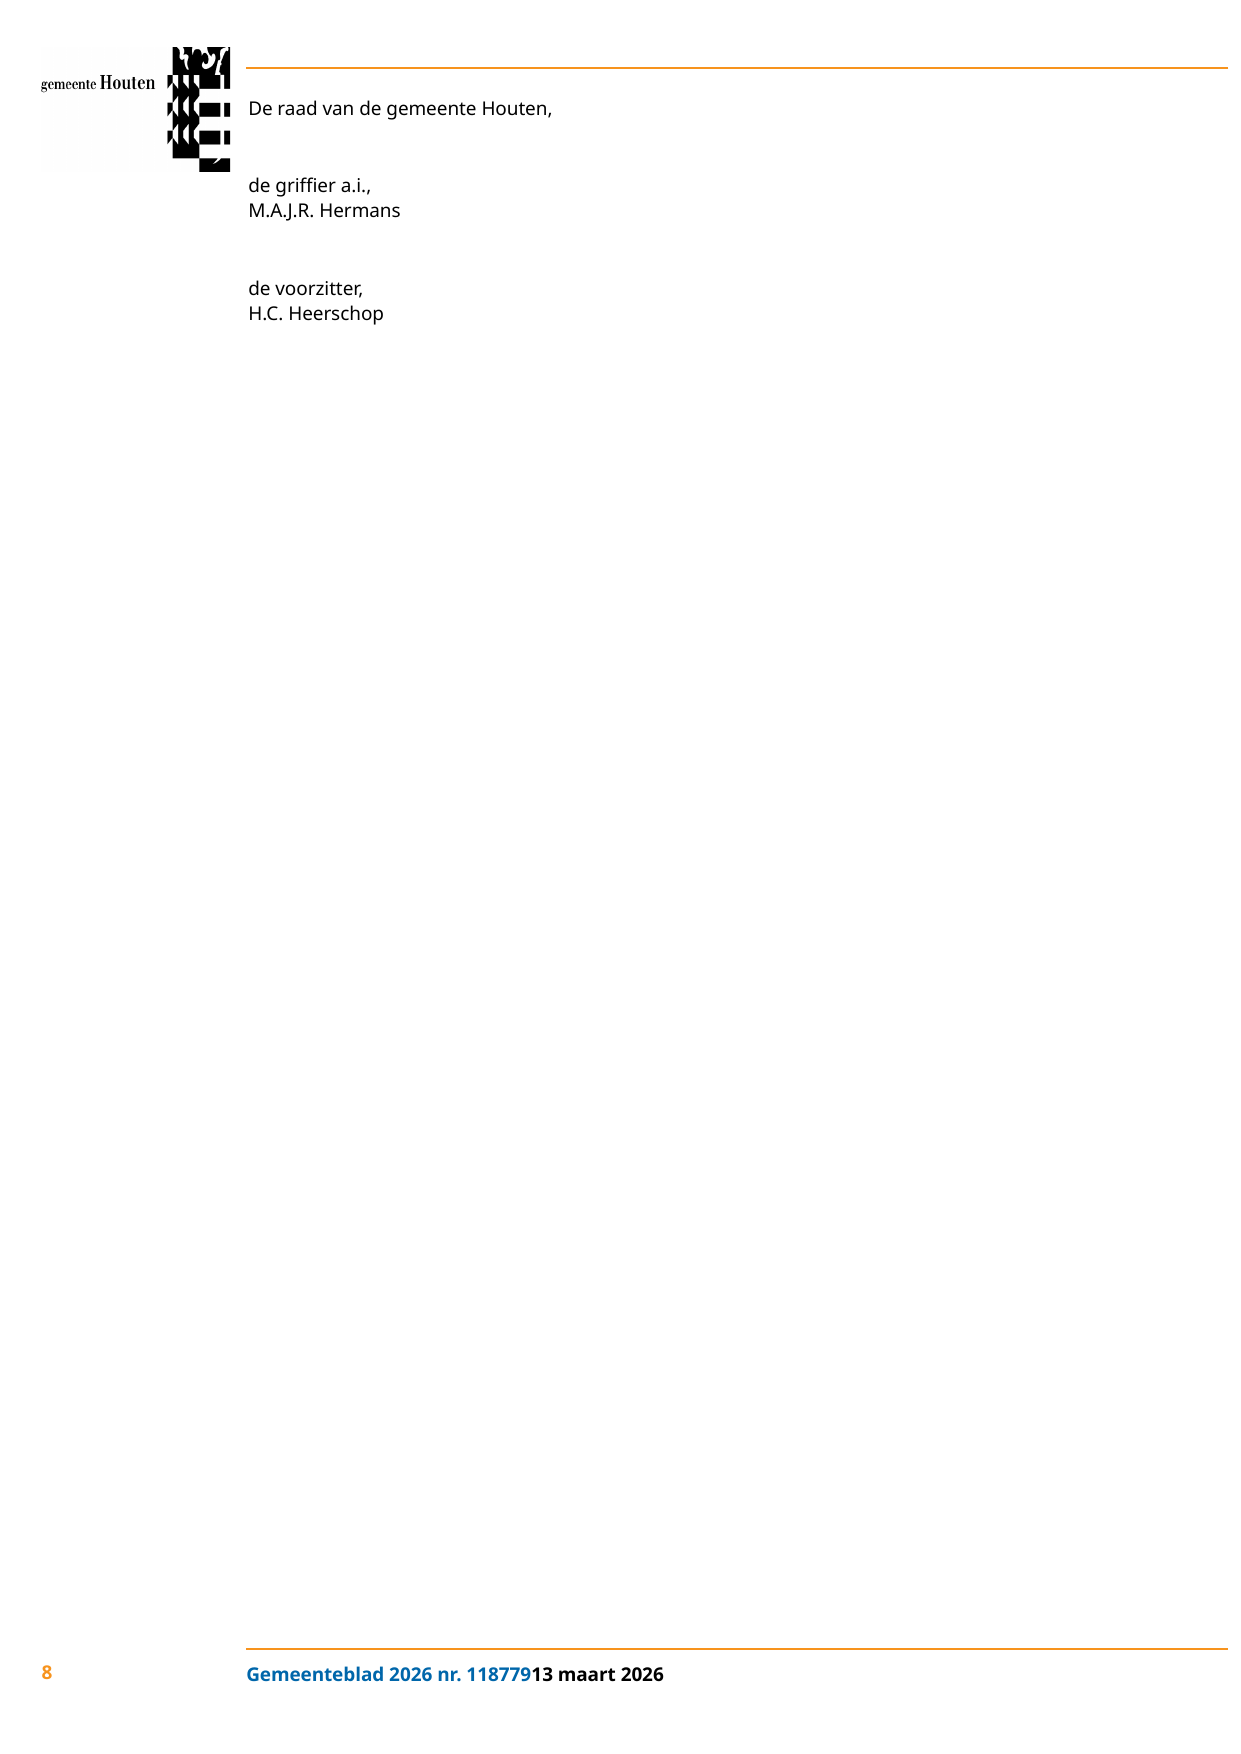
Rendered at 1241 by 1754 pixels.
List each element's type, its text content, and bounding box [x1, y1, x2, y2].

text de griffier a.i., [248, 172, 1152, 198]
text M.A.J.R. Hermans [248, 198, 1152, 223]
text H.C. Heerschop [248, 301, 1152, 326]
text de voorzitter, [248, 275, 1152, 301]
text De raad van de gemeente Houten, [248, 95, 1152, 121]
picture [41, 47, 231, 172]
